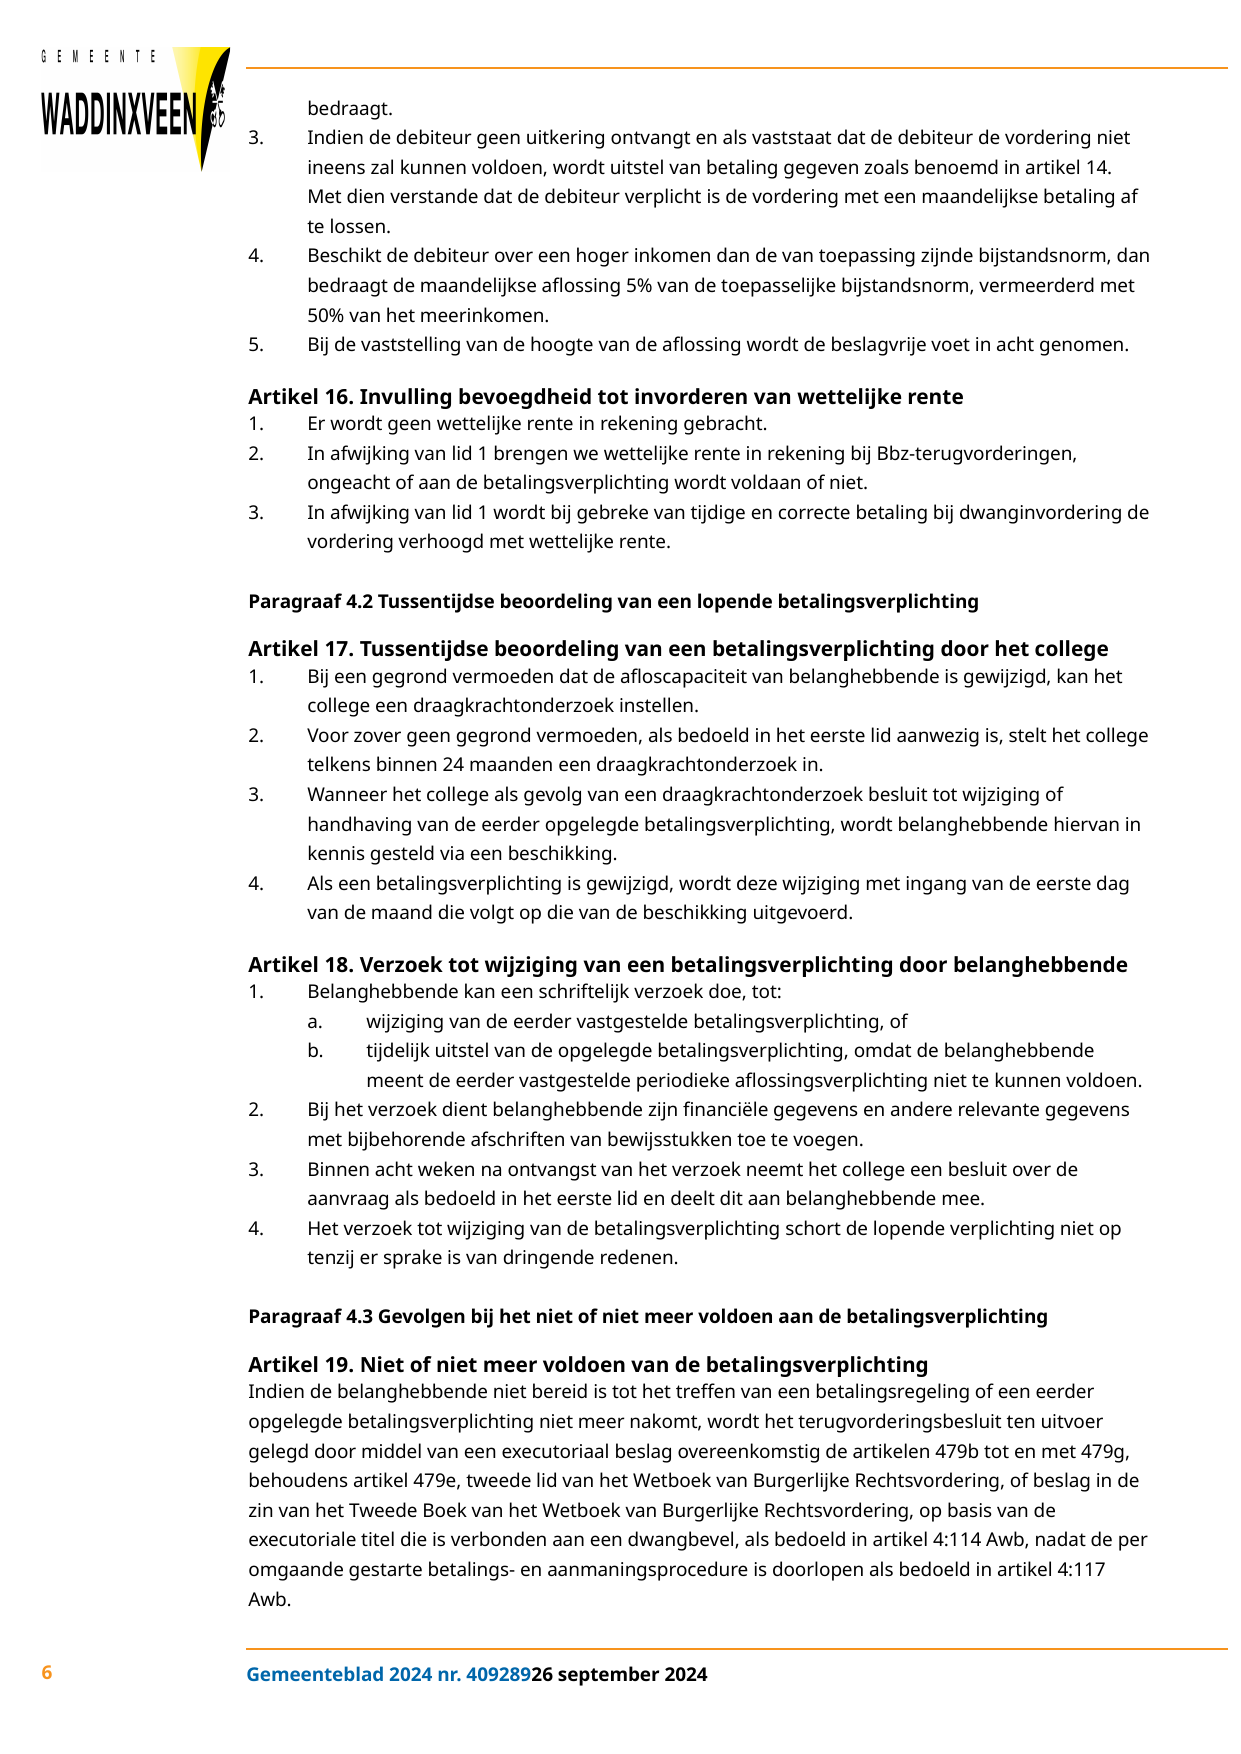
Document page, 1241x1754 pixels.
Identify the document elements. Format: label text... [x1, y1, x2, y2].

list Belanghebbende kan een schriftelijk verzoek doe, tot: [248, 978, 1152, 1004]
text Artikel 17. Tussentijdse beoordeling van een betalingsverplichting door het college [248, 634, 1152, 663]
text Artikel 19. Niet of niet meer voldoen van de betalingsverplichting [248, 1350, 1152, 1379]
list In afwijking van lid 1 brengen we wettelijke rente in rekening bij Bbz-terugvorderingen, ongeacht of aan de betalingsverplichting wordt voldaan of niet. [248, 440, 1152, 495]
list Binnen acht weken na ontvangst van het verzoek neemt het college een besluit over de aanvraag als bedoeld in het eerste lid en deelt dit aan belanghebbende mee. [248, 1156, 1152, 1211]
text Paragraaf 4.2 Tussentijdse beoordeling van een lopende betalingsverplichting [248, 588, 1152, 613]
list Het verzoek tot wijziging van de betalingsverplichting schort de lopende verplichting niet op tenzij er sprake is van dringende redenen. [248, 1215, 1152, 1270]
list wijziging van de eerder vastgestelde betalingsverplichting, of [307, 1008, 1152, 1034]
list In afwijking van lid 1 wordt bij gebreke van tijdige en correcte betaling bij dwanginvordering de vordering verhoogd met wettelijke rente. [248, 499, 1152, 554]
list Wanneer het college als gevolg van een draagkrachtonderzoek besluit tot wijziging of handhaving van de eerder opgelegde betalingsverplichting, wordt belanghebbende hiervan in kennis gesteld via een beschikking. [248, 781, 1152, 866]
list Indien de debiteur geen uitkering ontvangt en als vaststaat dat de debiteur de vordering niet ineens zal kunnen voldoen, wordt uitstel van betaling gegeven zoals benoemd in artikel 14. Met dien verstande dat de debiteur verplicht is de vordering met een maandelijkse betaling af te lossen. [248, 124, 1152, 239]
list Bij de vaststelling van de hoogte van de aflossing wordt de beslagvrije voet in acht genomen. [248, 331, 1152, 357]
text Artikel 18. Verzoek tot wijziging van een betalingsverplichting door belanghebbende [248, 950, 1152, 978]
list Als een betalingsverplichting is gewijzigd, wordt deze wijziging met ingang van de eerste dag van de maand die volgt op die van de beschikking uitgevoerd. [248, 870, 1152, 925]
text Paragraaf 4.3 Gevolgen bij het niet of niet meer voldoen aan de betalingsverplichting [248, 1304, 1152, 1329]
list tijdelijk uitstel van de opgelegde betalingsverplichting, omdat de belanghebbende meent de eerder vastgestelde periodieke aflossingsverplichting niet te kunnen voldoen. [307, 1037, 1152, 1093]
list Bij een gegrond vermoeden dat de afloscapaciteit van belanghebbende is gewijzigd, kan het college een draagkrachtonderzoek instellen. [248, 663, 1152, 718]
list Er wordt geen wettelijke rente in rekening gebracht. [248, 410, 1152, 436]
picture [41, 47, 231, 172]
list Beschikt de debiteur over een hoger inkomen dan de van toepassing zijnde bijstandsnorm, dan bedraagt de maandelijkse aflossing 5% van de toepasselijke bijstandsnorm, vermeerderd met 50% van het meerinkomen. [248, 243, 1152, 328]
list Voor zover geen gegrond vermoeden, als bedoeld in het eerste lid aanwezig is, stelt het college telkens binnen 24 maanden een draagkrachtonderzoek in. [248, 722, 1152, 777]
list bedraagt. [248, 95, 1152, 121]
text Indien de belanghebbende niet bereid is tot het treffen van een betalingsregeling of een eerder opgelegde betalingsverplichting niet meer nakomt, wordt het terugvorderingsbesluit ten uitvoer gelegd door middel van een executoriaal beslag overeenkomstig de artikelen 479b tot en met 479g, behoudens artikel 479e, tweede lid van het Wetboek van Burgerlijke Rechtsvordering, of beslag in de zin van het Tweede Boek van het Wetboek van Burgerlijke Rechtsvordering, op basis van de executoriale titel die is verbonden aan een dwangbevel, als bedoeld in artikel 4:114 Awb, nadat de per omgaande gestarte betalings- en aanmaningsprocedure is doorlopen als bedoeld in artikel 4:117 Awb. [248, 1379, 1152, 1612]
list Bij het verzoek dient belanghebbende zijn financiële gegevens en andere relevante gegevens met bijbehorende afschriften van bewijsstukken toe te voegen. [248, 1097, 1152, 1152]
text Artikel 16. Invulling bevoegdheid tot invorderen van wettelijke rente [248, 382, 1152, 410]
